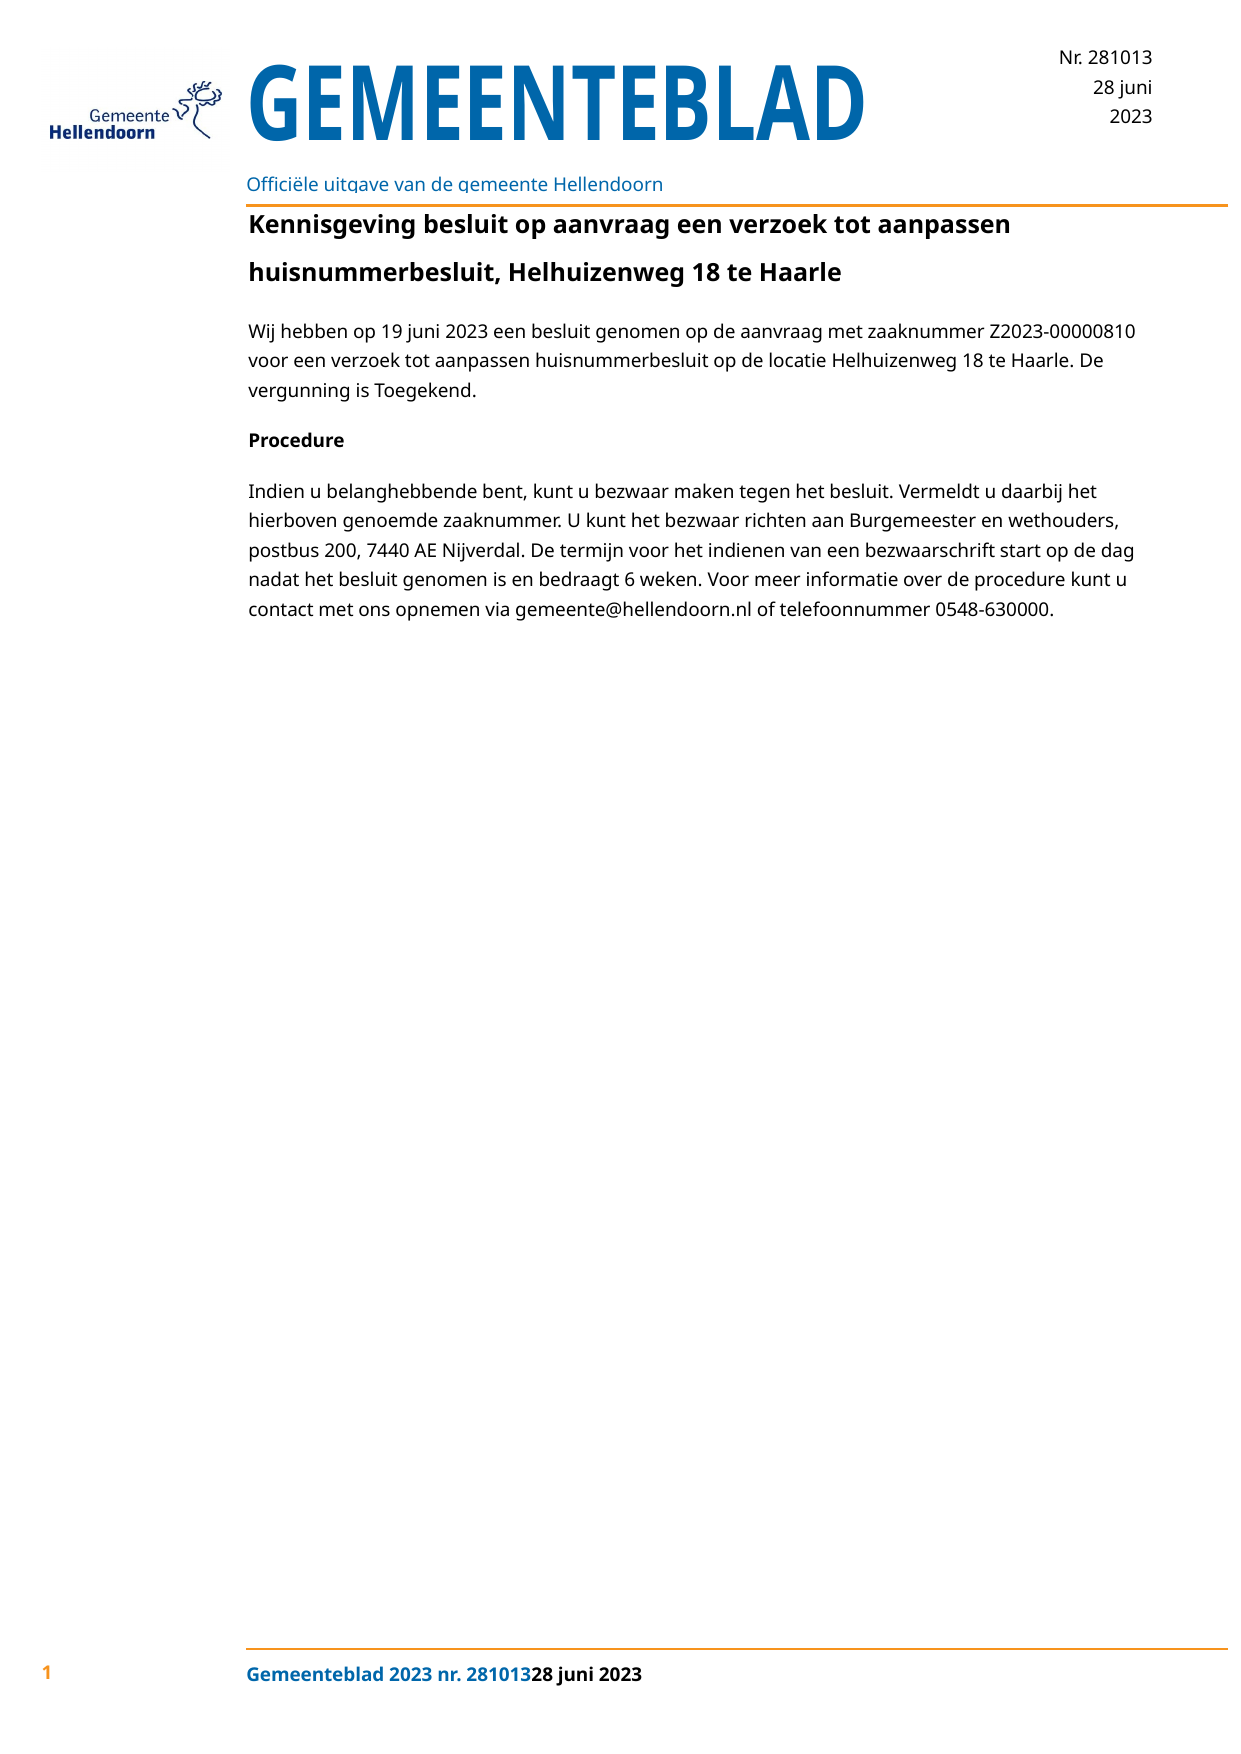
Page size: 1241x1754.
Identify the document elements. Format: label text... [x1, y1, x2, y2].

text Procedure [248, 427, 1152, 453]
text Wij hebben op 19 juni 2023 een besluit genomen op de aanvraag met zaaknummer Z2023-00000810 voor een verzoek tot aanpassen huisnummerbesluit op de locatie Helhuizenweg 18 te Haarle. De vergunning is Toegekend. [248, 318, 1152, 403]
text Indien u belanghebbende bent, kunt u bezwaar maken tegen het besluit. Vermeldt u daarbij het hierboven genoemde zaaknummer. U kunt het bezwaar richten aan Burgemeester en wethouders, postbus 200, 7440 AE Nijverdal. De termijn voor het indienen van een bezwaarschrift start op de dag nadat het besluit genomen is en bedraagt 6 weken. Voor meer informatie over de procedure kunt u contact met ons opnemen via gemeente@hellendoorn.nl of telefoonnummer 0548-630000. [248, 478, 1152, 622]
text Kennisgeving besluit op aanvraag een verzoek tot aanpassen huisnummerbesluit, Helhuizenweg 18 te Haarle [248, 207, 1152, 288]
picture [41, 47, 231, 172]
